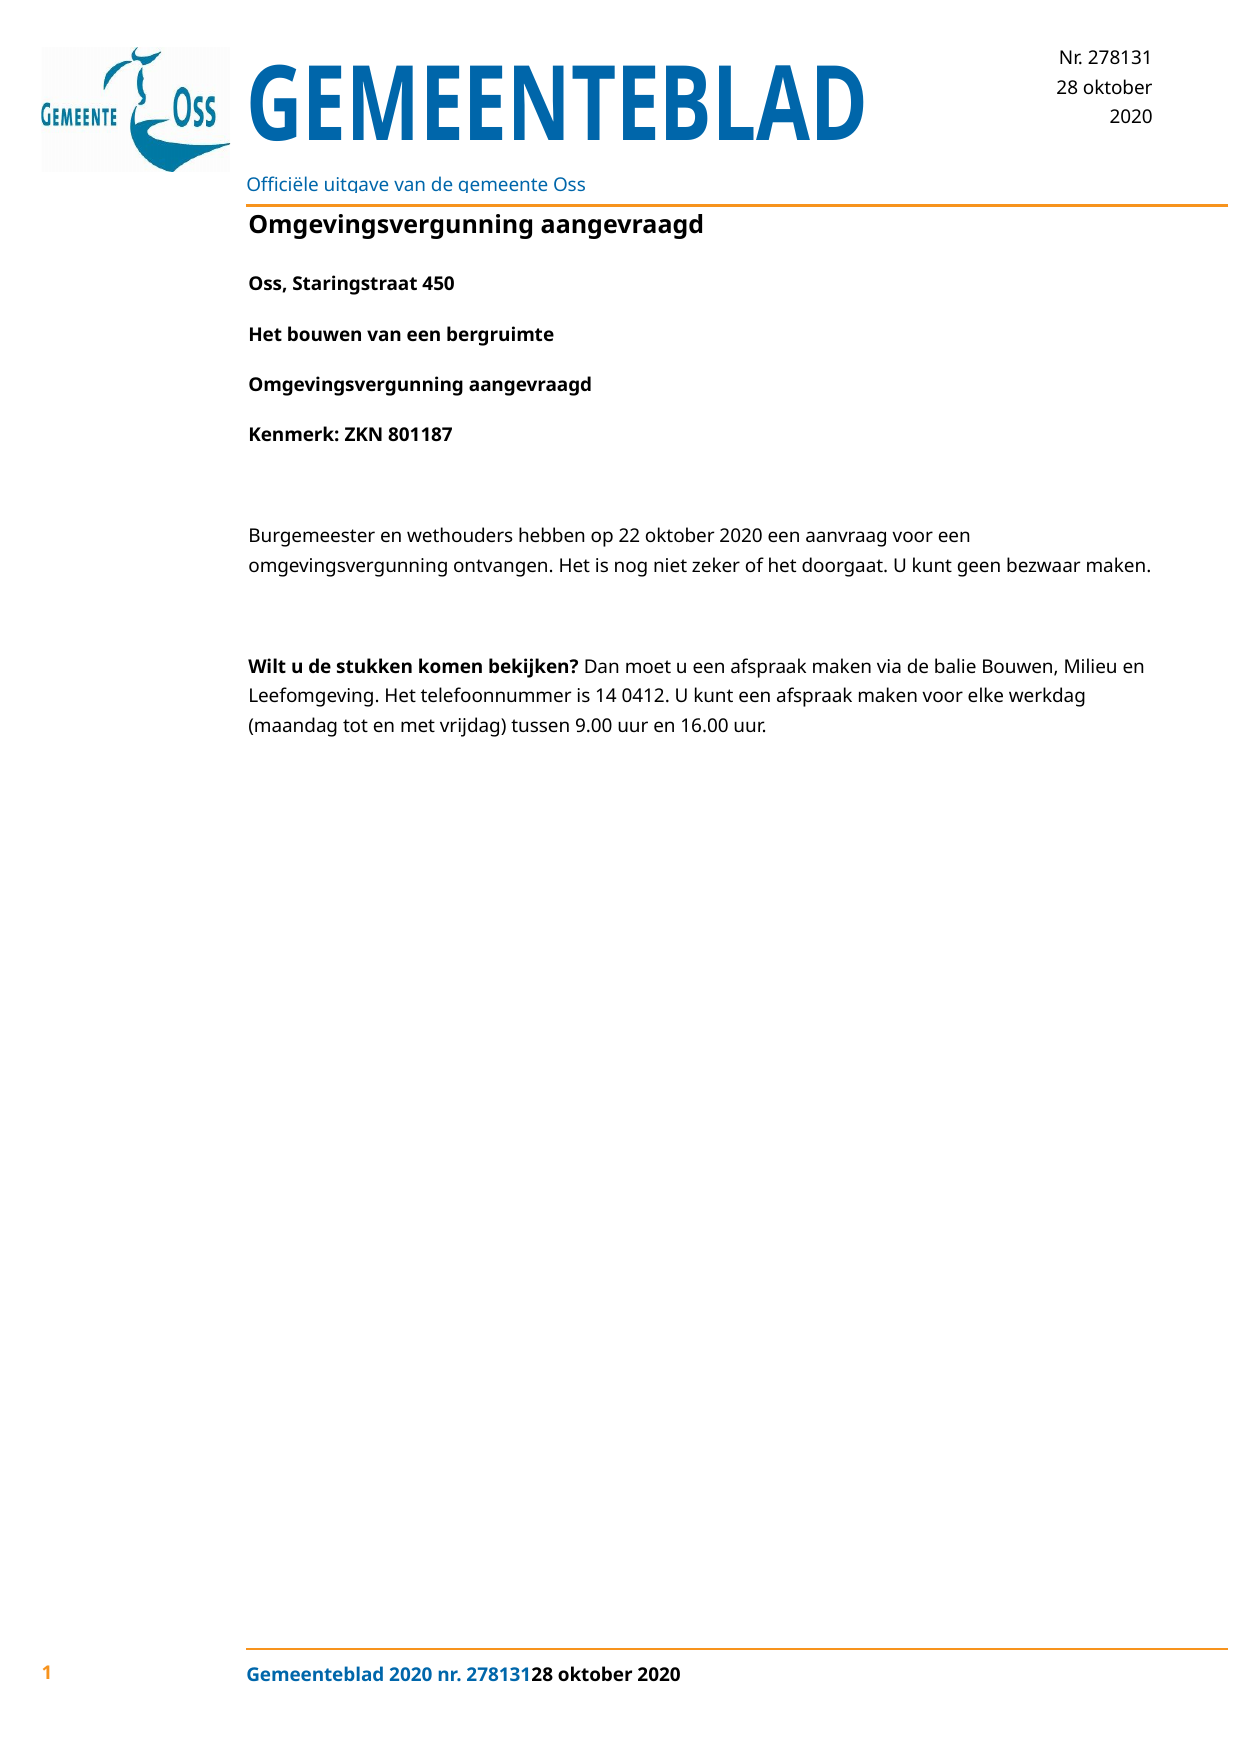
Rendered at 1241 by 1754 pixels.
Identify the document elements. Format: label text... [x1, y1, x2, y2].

text Het bouwen van een bergruimte [248, 321, 1152, 346]
text Wilt u de stukken komen bekijken? Dan moet u een afspraak maken via de balie Bouwen, Milieu en Leefomgeving. Het telefoonnummer is 14 0412. U kunt een afspraak maken voor elke werkdag (maandag tot en met vrijdag) tussen 9.00 uur en 16.00 uur. [248, 653, 1152, 738]
picture [41, 47, 231, 172]
text Oss, Staringstraat 450 [248, 270, 1152, 296]
text Burgemeester en wethouders hebben op 22 oktober 2020 een aanvraag voor een omgevingsvergunning ontvangen. Het is nog niet zeker of het doorgaat. U kunt geen bezwaar maken. [248, 522, 1152, 578]
text Omgevingsvergunning aangevraagd [248, 207, 1152, 241]
text Kenmerk: ZKN 801187 [248, 422, 1152, 447]
text Omgevingsvergunning aangevraagd [248, 371, 1152, 397]
